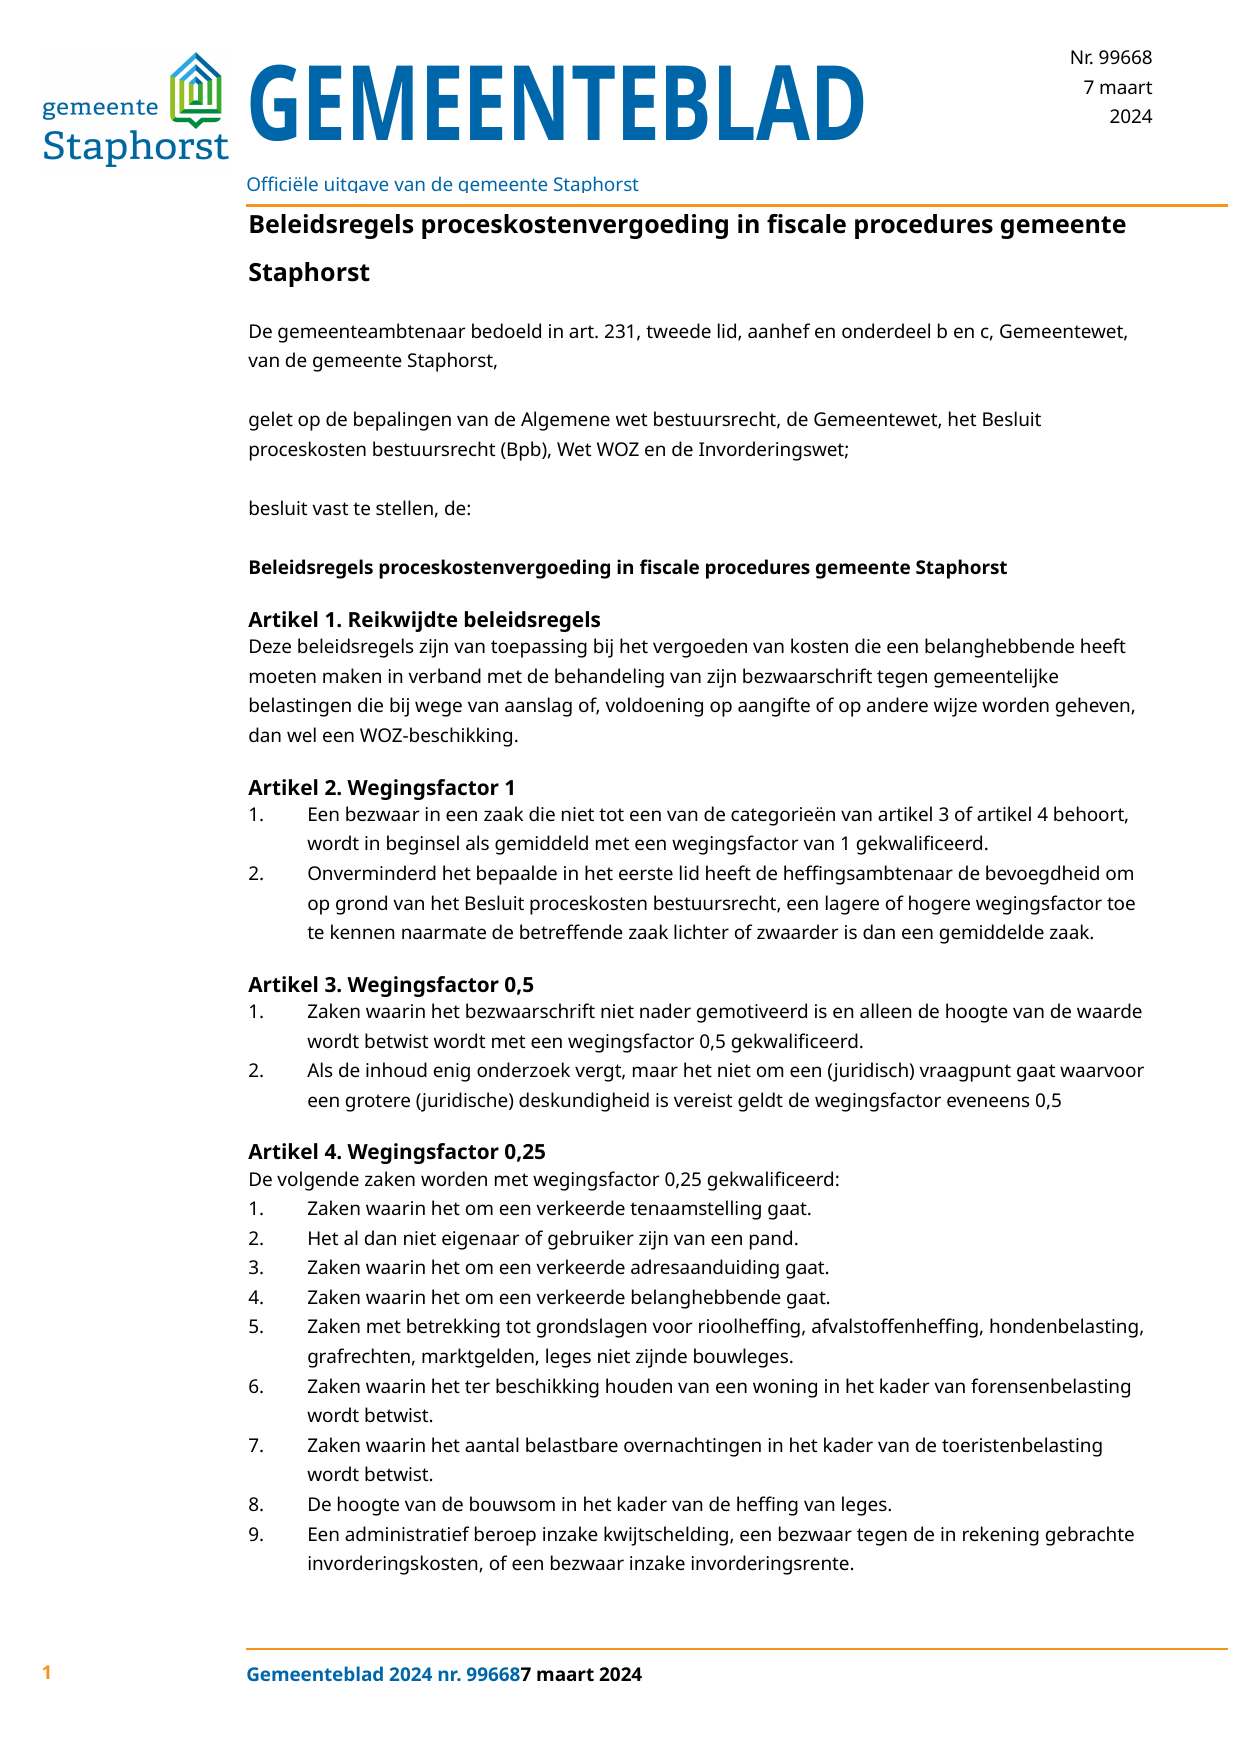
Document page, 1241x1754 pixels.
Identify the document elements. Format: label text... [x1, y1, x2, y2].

text De gemeenteambtenaar bedoeld in art. 231, tweede lid, aanhef en onderdeel b en c, Gemeentewet, van de gemeente Staphorst, [248, 318, 1152, 373]
text De volgende zaken worden met wegingsfactor 0,25 gekwalificeerd: [248, 1166, 1152, 1192]
list Zaken waarin het om een verkeerde belanghebbende gaat. [248, 1284, 1152, 1310]
text Artikel 4. Wegingsfactor 0,25 [248, 1137, 1152, 1166]
list Het al dan niet eigenaar of gebruiker zijn van een pand. [248, 1225, 1152, 1251]
list Zaken waarin het om een verkeerde tenaamstelling gaat. [248, 1195, 1152, 1221]
list Een administratief beroep inzake kwijtschelding, een bezwaar tegen de in rekening gebrachte invorderingskosten, of een bezwaar inzake invorderingsrente. [248, 1521, 1152, 1576]
list Als de inhoud enig onderzoek vergt, maar het niet om een (juridisch) vraagpunt gaat waarvoor een grotere (juridische) deskundigheid is vereist geldt de wegingsfactor eveneens 0,5 [248, 1057, 1152, 1113]
text Artikel 2. Wegingsfactor 1 [248, 773, 1152, 801]
list Zaken met betrekking tot grondslagen voor rioolheffing, afvalstoffenheffing, hondenbelasting, grafrechten, marktgelden, leges niet zijnde bouwleges. [248, 1314, 1152, 1369]
list De hoogte van de bouwsom in het kader van de heffing van leges. [248, 1491, 1152, 1517]
list Een bezwaar in een zaak die niet tot een van de categorieën van artikel 3 of artikel 4 behoort, wordt in beginsel als gemiddeld met een wegingsfactor van 1 gekwalificeerd. [248, 801, 1152, 856]
text Artikel 3. Wegingsfactor 0,5 [248, 970, 1152, 998]
text Beleidsregels proceskostenvergoeding in fiscale procedures gemeente Staphorst [248, 554, 1152, 580]
text Deze beleidsregels zijn van toepassing bij het vergoeden van kosten die een belanghebbende heeft moeten maken in verband met de behandeling van zijn bezwaarschrift tegen gemeentelijke belastingen die bij wege van aanslag of, voldoening op aangifte of op andere wijze worden geheven, dan wel een WOZ-beschikking. [248, 633, 1152, 748]
list Zaken waarin het bezwaarschrift niet nader gemotiveerd is en alleen de hoogte van de waarde wordt betwist wordt met een wegingsfactor 0,5 gekwalificeerd. [248, 998, 1152, 1053]
text besluit vast te stellen, de: [248, 495, 1152, 521]
text gelet op de bepalingen van de Algemene wet bestuursrecht, de Gemeentewet, het Besluit proceskosten bestuursrecht (Bpb), Wet WOZ en de Invorderingswet; [248, 407, 1152, 462]
text Beleidsregels proceskostenvergoeding in fiscale procedures gemeente Staphorst [248, 207, 1152, 288]
picture [41, 47, 231, 172]
list Zaken waarin het aantal belastbare overnachtingen in het kader van de toeristenbelasting wordt betwist. [248, 1432, 1152, 1487]
text Artikel 1. Reikwijdte beleidsregels [248, 605, 1152, 633]
list Zaken waarin het ter beschikking houden van een woning in het kader van forensenbelasting wordt betwist. [248, 1373, 1152, 1428]
list Onverminderd het bepaalde in het eerste lid heeft de heffingsambtenaar de bevoegdheid om op grond van het Besluit proceskosten bestuursrecht, een lagere of hogere wegingsfactor toe te kennen naarmate de betreffende zaak lichter of zwaarder is dan een gemiddelde zaak. [248, 860, 1152, 945]
list Zaken waarin het om een verkeerde adresaanduiding gaat. [248, 1254, 1152, 1280]
